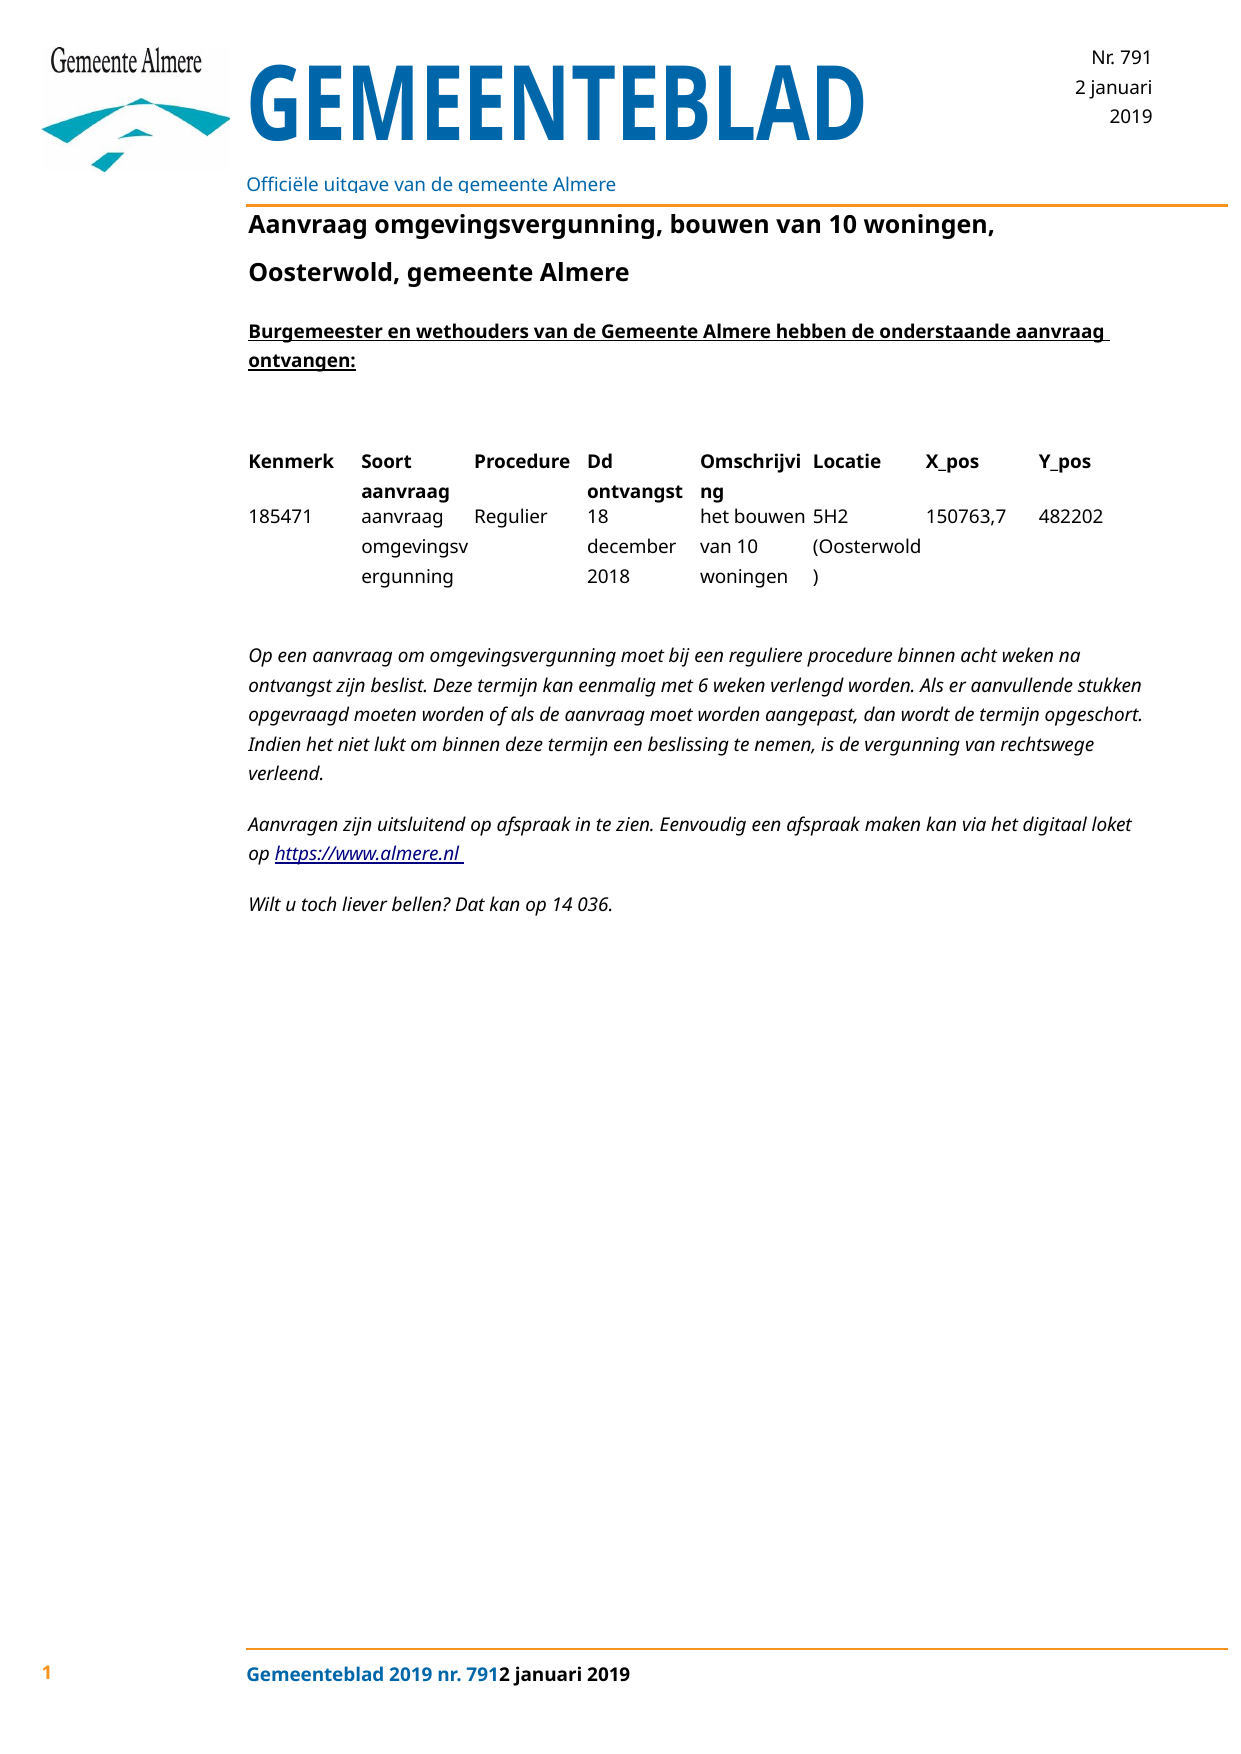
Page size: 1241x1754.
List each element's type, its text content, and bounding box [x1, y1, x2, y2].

table_header Y_pos [1039, 449, 1152, 504]
table_cell Regulier [474, 504, 587, 589]
text Aanvraag omgevingsvergunning, bouwen van 10 woningen, Oosterwold, gemeente Almere [248, 207, 1152, 288]
picture [41, 47, 231, 172]
table_cell het bouwen van 10 woningen [700, 504, 813, 589]
table_header Omschrijving [700, 449, 813, 504]
table_cell 150763,7 [926, 504, 1038, 589]
text Aanvragen zijn uitsluitend op afspraak in te zien. Eenvoudig een afspraak maken kan via het digitaal loket op https://www.almere.nl [248, 811, 1152, 866]
table_header Locatie [813, 449, 926, 504]
table_cell aanvraag omgevingsvergunning [361, 504, 474, 589]
table_header Kenmerk [248, 449, 361, 504]
table_cell 5H2 (Oosterwold) [813, 504, 926, 589]
table_cell 18 december 2018 [587, 504, 700, 589]
text Wilt u toch liever bellen? Dat kan op 14 036. [248, 891, 1152, 917]
table_cell 482202 [1039, 504, 1152, 589]
table_header Dd ontvangst [587, 449, 700, 504]
text Op een aanvraag om omgevingsvergunning moet bij een reguliere procedure binnen acht weken na ontvangst zijn beslist. Deze termijn kan eenmalig met 6 weken verlengd worden. Als er aanvullende stukken opgevraagd moeten worden of als de aanvraag moet worden aangepast, dan wordt de termijn opgeschort. Indien het niet lukt om binnen deze termijn een beslissing te nemen, is de vergunning van rechtswege verleend. [248, 642, 1152, 786]
table_header X_pos [926, 449, 1038, 504]
table_header Soort aanvraag [361, 449, 474, 504]
table_header Procedure [474, 449, 587, 504]
text Burgemeester en wethouders van de Gemeente Almere hebben de onderstaande aanvraag ontvangen: [248, 318, 1152, 373]
table_cell 185471 [248, 504, 361, 589]
